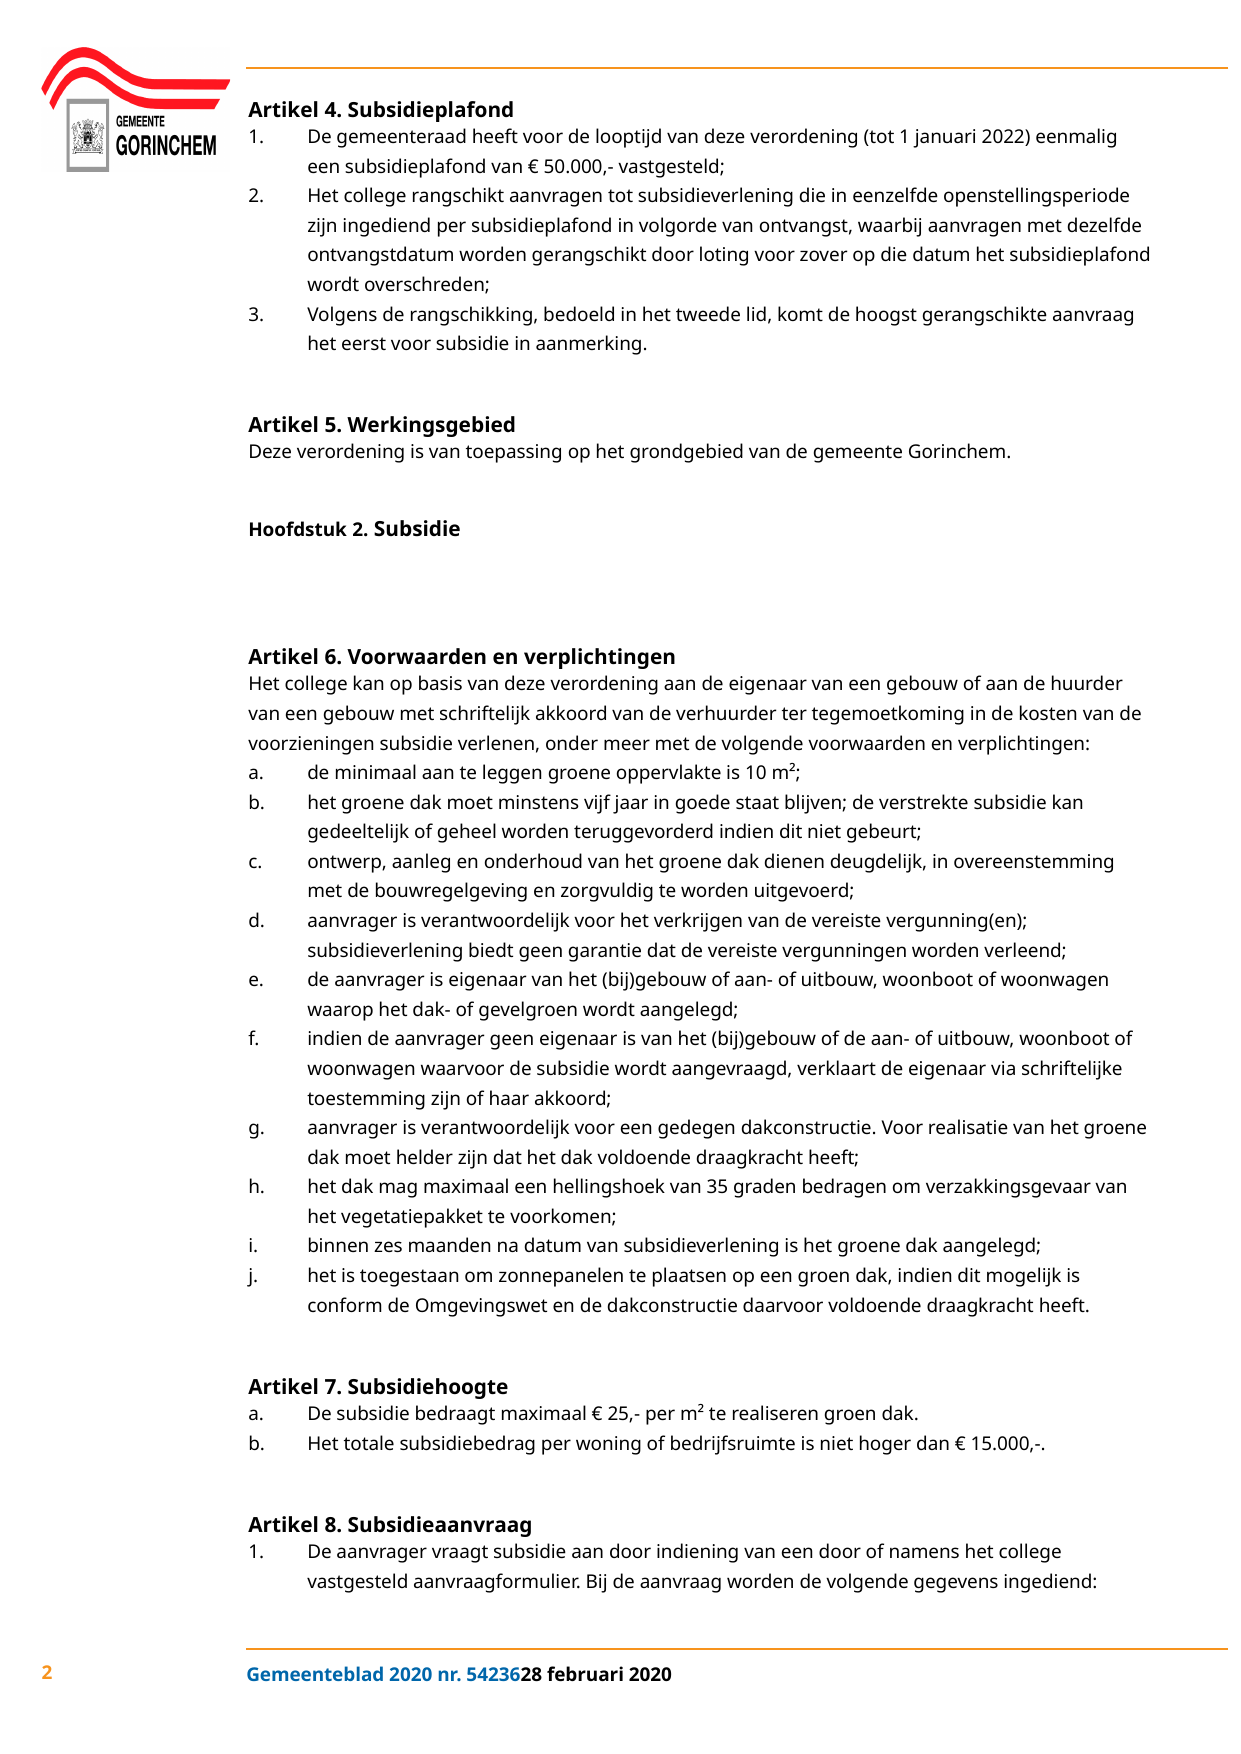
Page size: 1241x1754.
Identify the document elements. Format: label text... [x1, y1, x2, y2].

text Artikel 4. Subsidieplafond [248, 95, 1152, 123]
list Het totale subsidiebedrag per woning of bedrijfsruimte is niet hoger dan € 15.000,-. [248, 1430, 1152, 1456]
text Hoofdstuk 2. Subsidie [248, 514, 1152, 542]
list Volgens de rangschikking, bedoeld in het tweede lid, komt de hoogst gerangschikte aanvraag het eerst voor subsidie in aanmerking. [248, 301, 1152, 356]
text Artikel 8. Subsidieaanvraag [248, 1510, 1152, 1538]
list De aanvrager vraagt subsidie aan door indiening van een door of namens het college vastgesteld aanvraagformulier. Bij de aanvraag worden de volgende gegevens ingediend: [248, 1538, 1152, 1593]
list binnen zes maanden na datum van subsidieverlening is het groene dak aangelegd; [248, 1233, 1152, 1258]
list indien de aanvrager geen eigenaar is van het (bij)gebouw of de aan- of uitbouw, woonboot of woonwagen waarvoor de subsidie wordt aangevraagd, verklaart de eigenaar via schriftelijke toestemming zijn of haar akkoord; [248, 1026, 1152, 1110]
list aanvrager is verantwoordelijk voor het verkrijgen van de vereiste vergunning(en); subsidieverlening biedt geen garantie dat de vereiste vergunningen worden verleend; [248, 907, 1152, 962]
list De subsidie bedraagt maximaal € 25,- per m² te realiseren groen dak. [248, 1400, 1152, 1426]
list het groene dak moet minstens vijf jaar in goede staat blijven; de verstrekte subsidie kan gedeeltelijk of geheel worden teruggevorderd indien dit niet gebeurt; [248, 789, 1152, 844]
list Het college rangschikt aanvragen tot subsidieverlening die in eenzelfde openstellingsperiode zijn ingediend per subsidieplafond in volgorde van ontvangst, waarbij aanvragen met dezelfde ontvangstdatum worden gerangschikt door loting voor zover op die datum het subsidieplafond wordt overschreden; [248, 182, 1152, 297]
picture [41, 47, 231, 172]
list aanvrager is verantwoordelijk voor een gedegen dakconstructie. Voor realisatie van het groene dak moet helder zijn dat het dak voldoende draagkracht heeft; [248, 1114, 1152, 1169]
text Artikel 5. Werkingsgebied [248, 410, 1152, 439]
list ontwerp, aanleg en onderhoud van het groene dak dienen deugdelijk, in overeenstemming met de bouwregelgeving en zorgvuldig te worden uitgevoerd; [248, 848, 1152, 903]
list het is toegestaan om zonnepanelen te plaatsen op een groen dak, indien dit mogelijk is conform de Omgevingswet en de dakconstructie daarvoor voldoende draagkracht heeft. [248, 1262, 1152, 1317]
list het dak mag maximaal een hellingshoek van 35 graden bedragen om verzakkingsgevaar van het vegetatiepakket te voorkomen; [248, 1173, 1152, 1229]
list de minimaal aan te leggen groene oppervlakte is 10 m²; [248, 759, 1152, 785]
text Artikel 7. Subsidiehoogte [248, 1372, 1152, 1400]
text Deze verordening is van toepassing op het grondgebied van de gemeente Gorinchem. [248, 439, 1152, 464]
list De gemeenteraad heeft voor de looptijd van deze verordening (tot 1 januari 2022) eenmalig een subsidieplafond van € 50.000,- vastgesteld; [248, 123, 1152, 178]
text Het college kan op basis van deze verordening aan de eigenaar van een gebouw of aan de huurder van een gebouw met schriftelijk akkoord van de verhuurder ter tegemoetkoming in de kosten van de voorzieningen subsidie verlenen, onder meer met de volgende voorwaarden en verplichtingen: [248, 671, 1152, 755]
text Artikel 6. Voorwaarden en verplichtingen [248, 642, 1152, 671]
list de aanvrager is eigenaar van het (bij)gebouw of aan- of uitbouw, woonboot of woonwagen waarop het dak- of gevelgroen wordt aangelegd; [248, 966, 1152, 1022]
